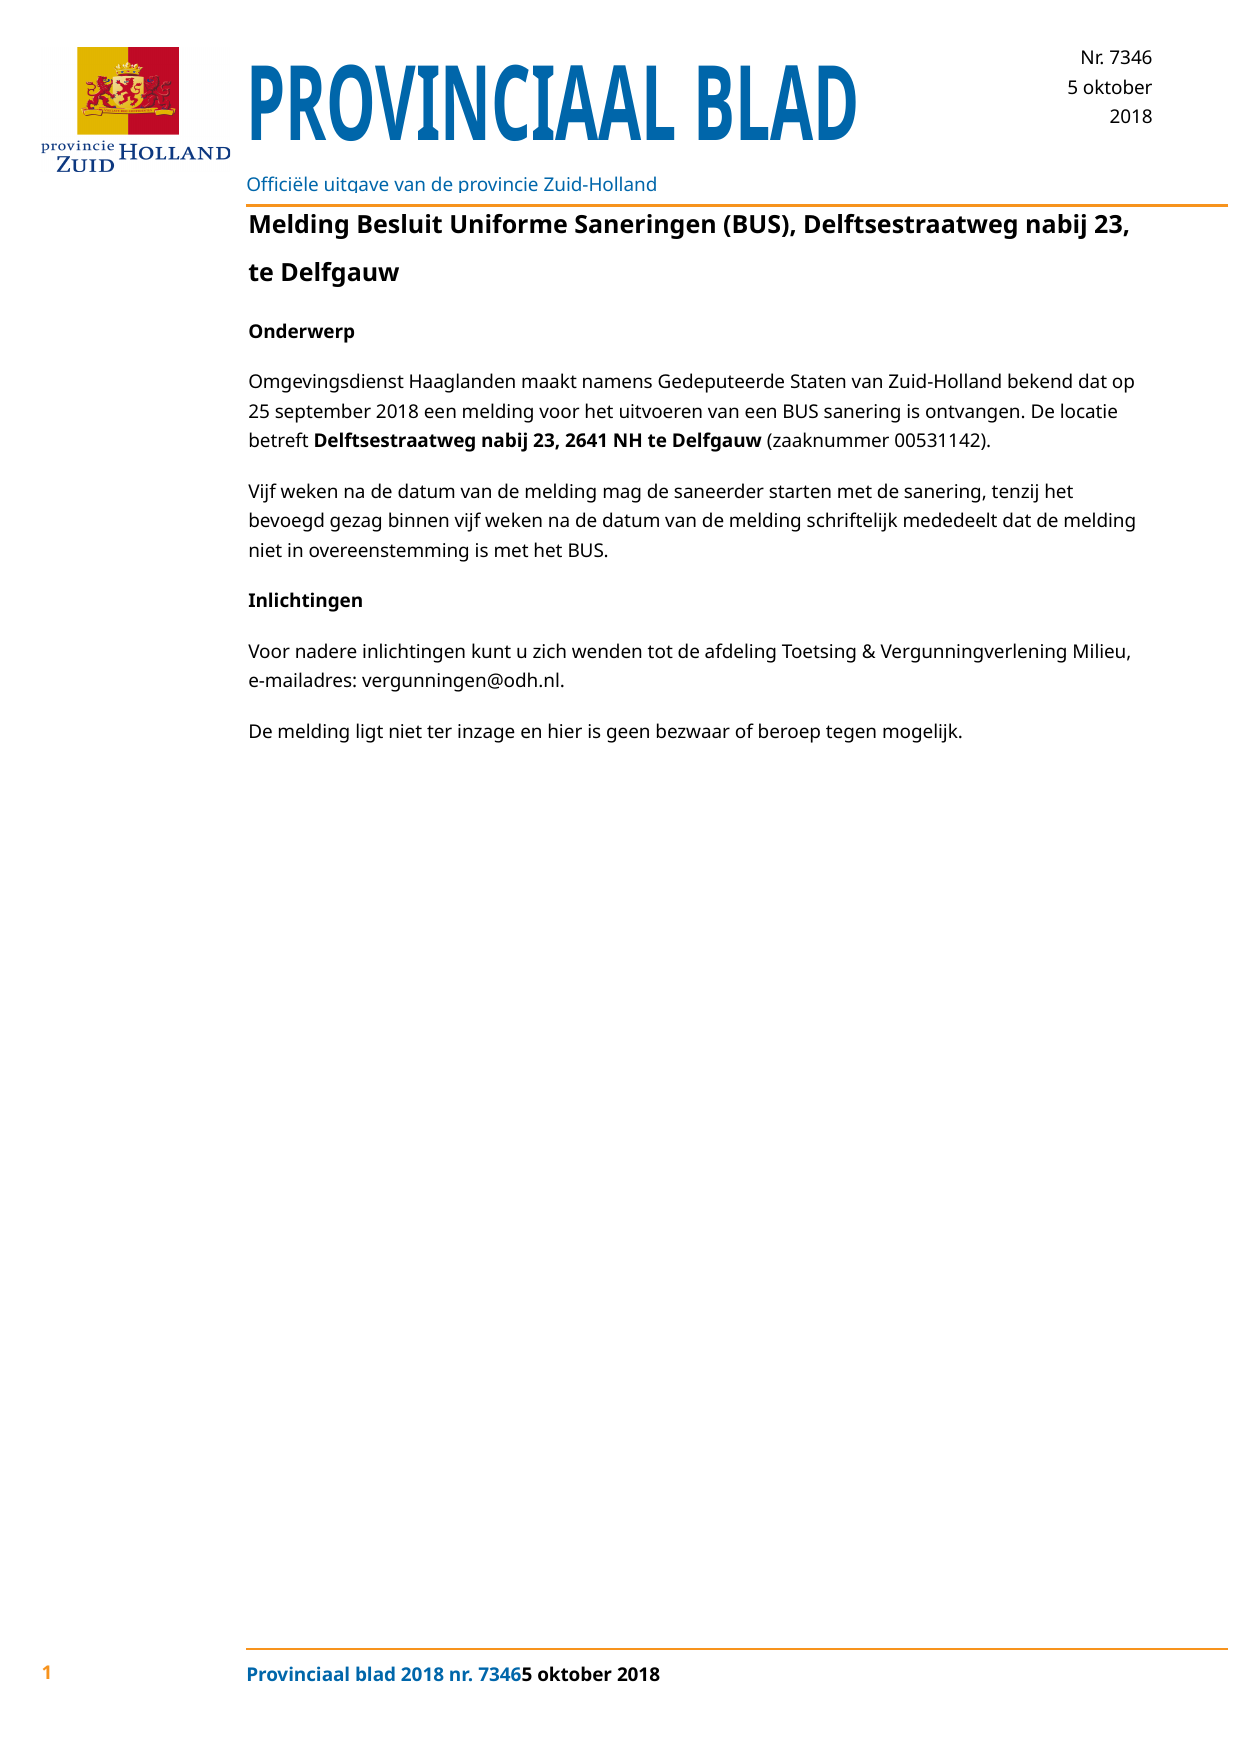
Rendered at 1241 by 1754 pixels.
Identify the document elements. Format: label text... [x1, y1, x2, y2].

text Omgevingsdienst Haaglanden maakt namens Gedeputeerde Staten van Zuid-Holland bekend dat op 25 september 2018 een melding voor het uitvoeren van een BUS sanering is ontvangen. De locatie betreft Delftsestraatweg nabij 23, 2641 NH te Delfgauw (zaaknummer 00531142). [248, 368, 1152, 453]
text Onderwerp [248, 318, 1152, 344]
text Inlichtingen [248, 587, 1152, 613]
text De melding ligt niet ter inzage en hier is geen bezwaar of beroep tegen mogelijk. [248, 718, 1152, 744]
text Voor nadere inlichtingen kunt u zich wenden tot de afdeling Toetsing & Vergunningverlening Milieu, e-mailadres: vergunningen@odh.nl. [248, 638, 1152, 693]
text Vijf weken na de datum van de melding mag de saneerder starten met de sanering, tenzij het bevoegd gezag binnen vijf weken na de datum van de melding schriftelijk mededeelt dat de melding niet in overeenstemming is met het BUS. [248, 478, 1152, 563]
text Melding Besluit Uniforme Saneringen (BUS), Delftsestraatweg nabij 23, te Delfgauw [248, 207, 1152, 288]
picture [41, 47, 231, 172]
